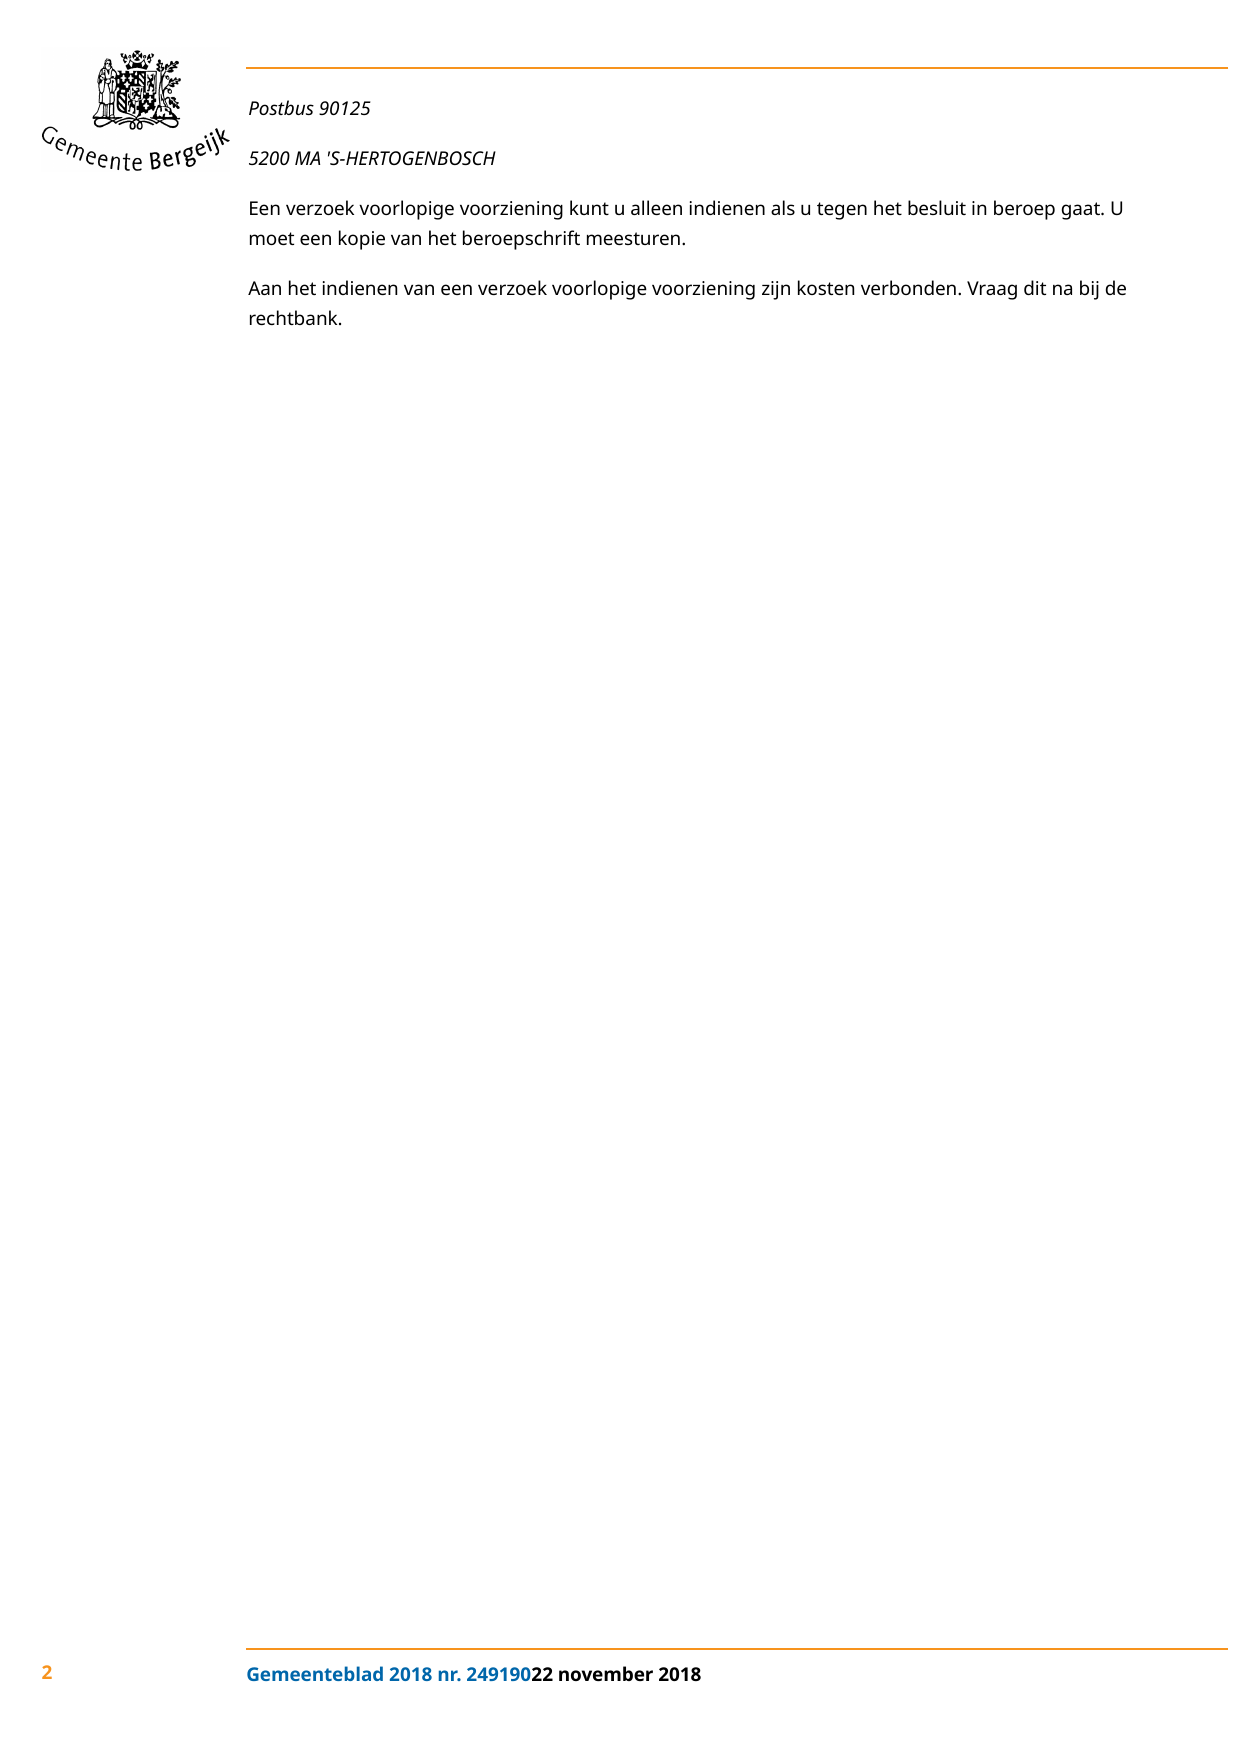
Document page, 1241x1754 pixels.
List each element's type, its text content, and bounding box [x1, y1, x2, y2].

text Aan het indienen van een verzoek voorlopige voorziening zijn kosten verbonden. Vraag dit na bij de rechtbank. [248, 276, 1152, 331]
picture [41, 47, 231, 172]
text Postbus 90125 [248, 95, 1152, 121]
text 5200 MA 'S-HERTOGENBOSCH [248, 145, 1152, 171]
text Een verzoek voorlopige voorziening kunt u alleen indienen als u tegen het besluit in beroep gaat. U moet een kopie van het beroepschrift meesturen. [248, 196, 1152, 251]
